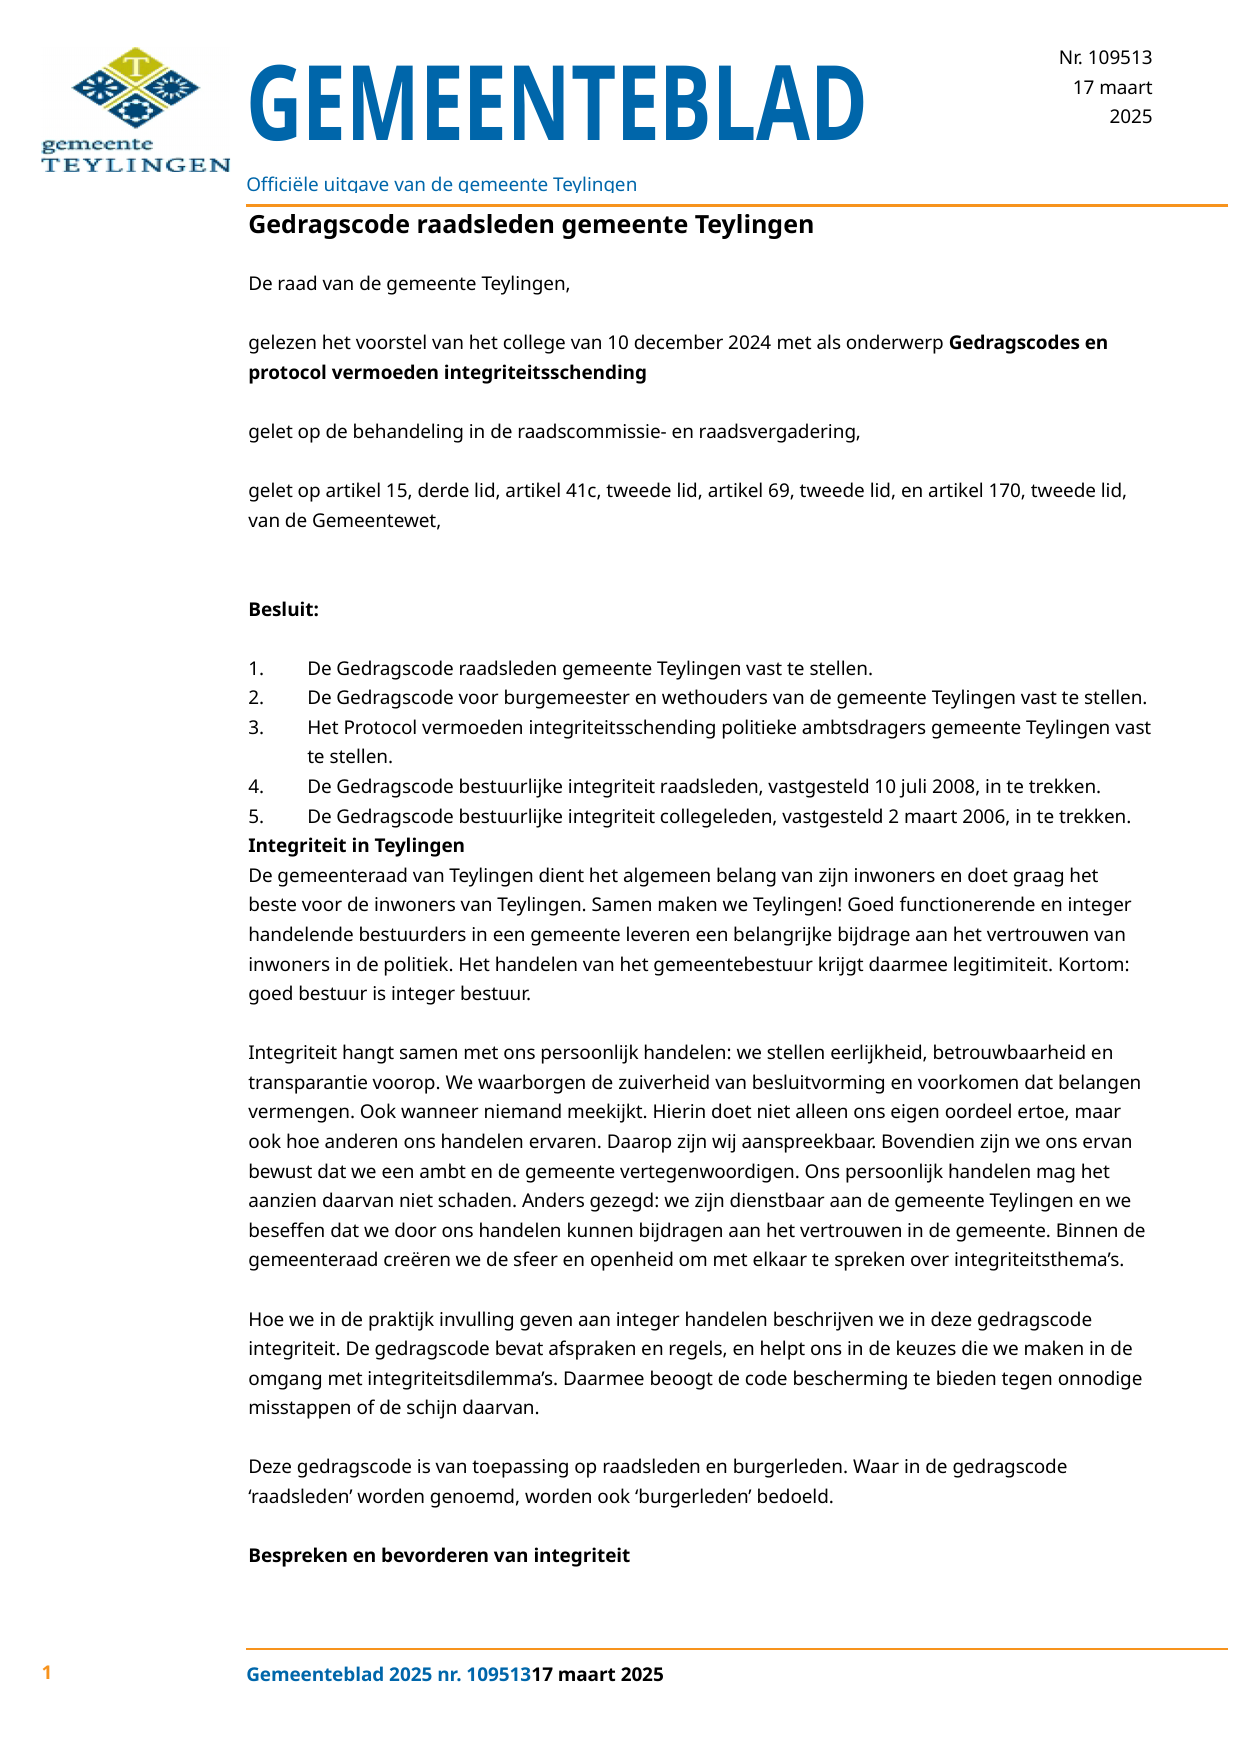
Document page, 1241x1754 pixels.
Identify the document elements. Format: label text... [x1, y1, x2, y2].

text gelezen het voorstel van het college van 10 december 2024 met als onderwerp Gedragscodes en protocol vermoeden integriteitsschending [248, 329, 1152, 385]
list De Gedragscode raadsleden gemeente Teylingen vast te stellen. [248, 655, 1152, 681]
text gelet op de behandeling in de raadscommissie- en raadsvergadering, [248, 418, 1152, 444]
list Het Protocol vermoeden integriteitsschending politieke ambtsdragers gemeente Teylingen vast te stellen. [248, 714, 1152, 769]
list De Gedragscode bestuurlijke integriteit collegeleden, vastgesteld 2 maart 2006, in te trekken. [248, 803, 1152, 828]
text De gemeenteraad van Teylingen dient het algemeen belang van zijn inwoners en doet graag het beste voor de inwoners van Teylingen. Samen maken we Teylingen! Goed functionerende en integer handelende bestuurders in een gemeente leveren een belangrijke bijdrage aan het vertrouwen van inwoners in de politiek. Het handelen van het gemeentebestuur krijgt daarmee legitimiteit. Kortom: goed bestuur is integer bestuur. [248, 862, 1152, 1006]
text Besluit: [248, 596, 1152, 621]
text Hoe we in de praktijk invulling geven aan integer handelen beschrijven we in deze gedragscode integriteit. De gedragscode bevat afspraken en regels, en helpt ons in de keuzes die we maken in de omgang met integriteitsdilemma’s. Daarmee beoogt de code bescherming te bieden tegen onnodige misstappen of de schijn daarvan. [248, 1306, 1152, 1420]
list De Gedragscode bestuurlijke integriteit raadsleden, vastgesteld 10 juli 2008, in te trekken. [248, 773, 1152, 799]
picture [41, 47, 231, 172]
text Deze gedragscode is van toepassing op raadsleden en burgerleden. Waar in de gedragscode ‘raadsleden’ worden genoemd, worden ook ‘burgerleden’ bedoeld. [248, 1454, 1152, 1509]
text De raad van de gemeente Teylingen, [248, 270, 1152, 296]
text Gedragscode raadsleden gemeente Teylingen [248, 207, 1152, 241]
text gelet op artikel 15, derde lid, artikel 41c, tweede lid, artikel 69, tweede lid, en artikel 170, tweede lid, van de Gemeentewet, [248, 477, 1152, 533]
text Integriteit hangt samen met ons persoonlijk handelen: we stellen eerlijkheid, betrouwbaarheid en transparantie voorop. We waarborgen de zuiverheid van besluitvorming en voorkomen dat belangen vermengen. Ook wanneer niemand meekijkt. Hierin doet niet alleen ons eigen oordeel ertoe, maar ook hoe anderen ons handelen ervaren. Daarop zijn wij aanspreekbaar. Bovendien zijn we ons ervan bewust dat we een ambt en de gemeente vertegenwoordigen. Ons persoonlijk handelen mag het aanzien daarvan niet schaden. Anders gezegd: we zijn dienstbaar aan de gemeente Teylingen en we beseffen dat we door ons handelen kunnen bijdragen aan het vertrouwen in de gemeente. Binnen de gemeenteraad creëren we de sfeer en openheid om met elkaar te spreken over integriteitsthema’s. [248, 1039, 1152, 1272]
text Bespreken en bevorderen van integriteit [248, 1542, 1152, 1568]
text Integriteit in Teylingen [248, 832, 1152, 858]
list De Gedragscode voor burgemeester en wethouders van de gemeente Teylingen vast te stellen. [248, 684, 1152, 710]
